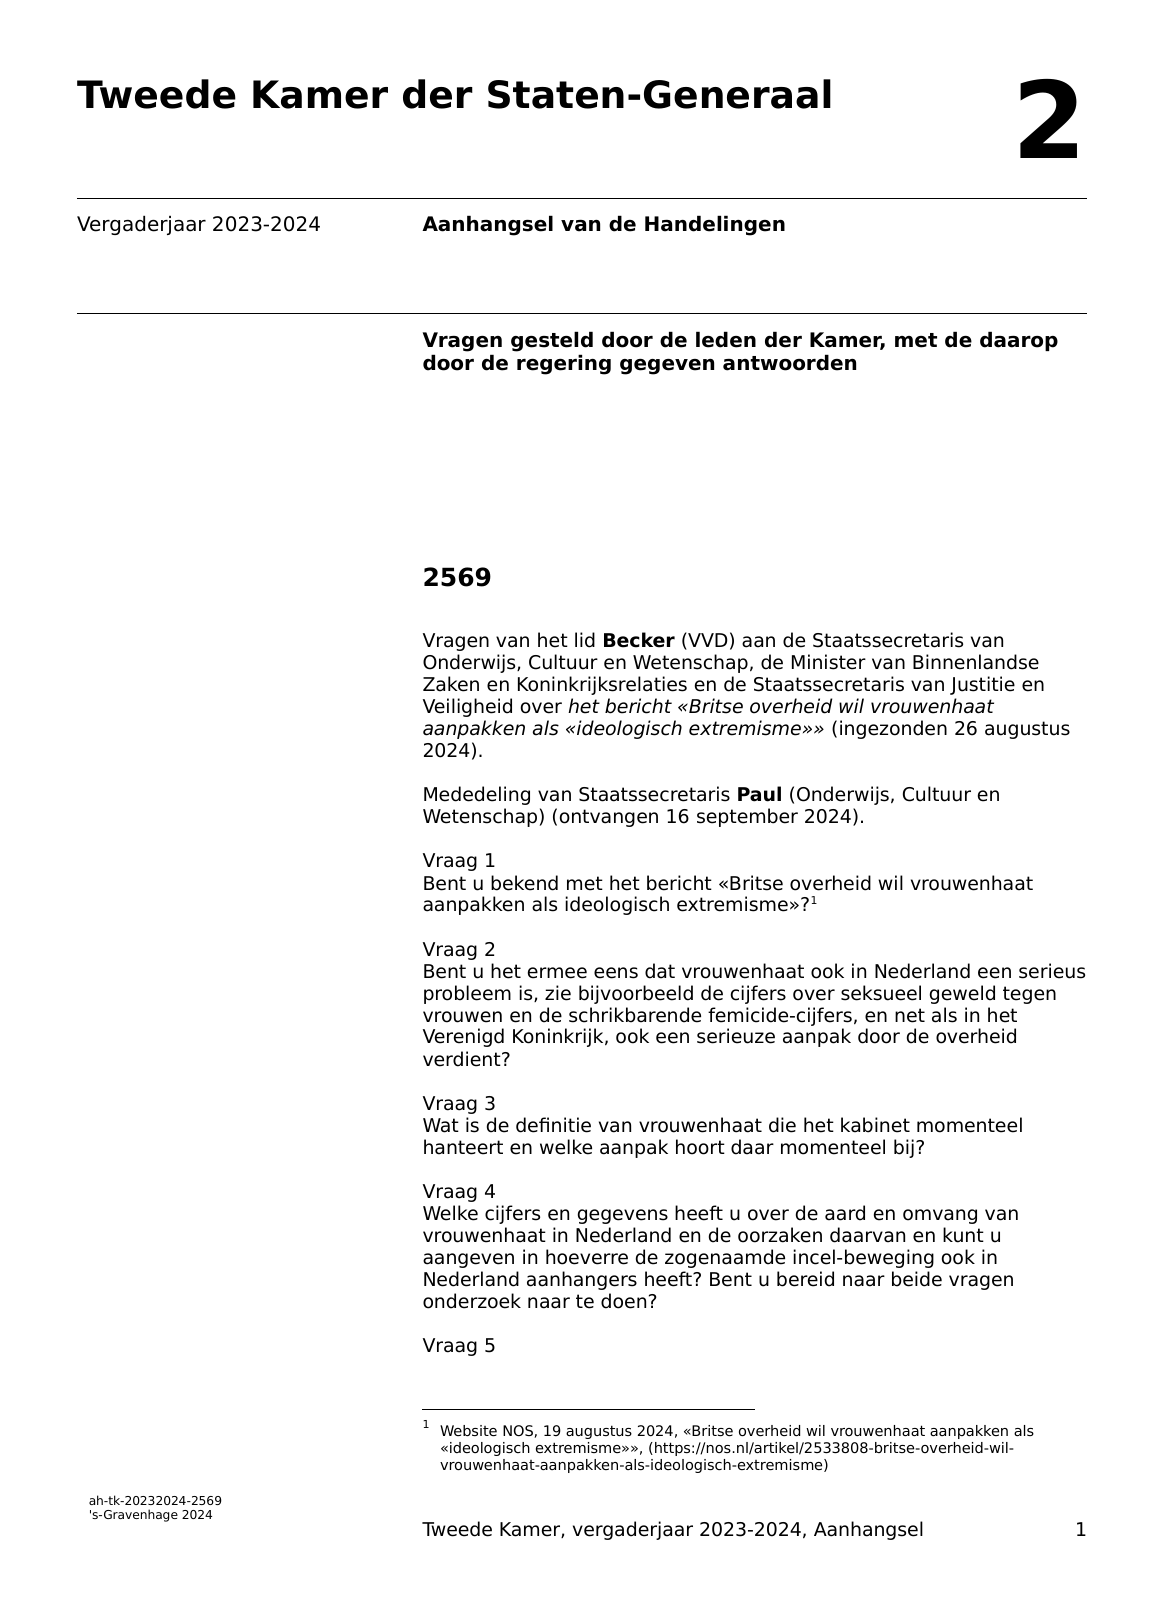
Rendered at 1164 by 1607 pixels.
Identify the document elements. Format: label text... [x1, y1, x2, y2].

text Vraag 2 [422, 938, 1087, 961]
text Welke cijfers en gegevens heeft u over de aard en omvang van vrouwenhaat in Nederland en de oorzaken daarvan en kunt u aangeven in hoeverre de zogenaamde incel-beweging ook in Nederland aanhangers heeft? Bent u bereid naar beide vragen onderzoek naar te doen? [422, 1203, 1087, 1313]
table_cell Vragen gesteld door de leden der Kamer, met de daarop door de regering gegeven antwoorden [422, 314, 1087, 375]
table_cell [77, 314, 422, 375]
text Vraag 5 [422, 1335, 1087, 1357]
table_header 2 [886, 59, 1087, 198]
text Vraag 4 [422, 1181, 1087, 1203]
text ah-tk-20232024-2569 [88, 1494, 323, 1508]
text Bent u bekend met het bericht «Britse overheid wil vrouwenhaat aanpakken als ideologisch extremisme»? [422, 872, 1087, 916]
text Website NOS, 19 augustus 2024, «Britse overheid wil vrouwenhaat aanpakken als «ideologisch extremisme»», (https://nos.nl/artikel/2533808-britse-overheid-wil-vrouwenhaat-aanpakken-als-ideologisch-extremisme) [422, 1418, 1087, 1474]
text 2569 [422, 563, 1087, 592]
text Bent u het ermee eens dat vrouwenhaat ook in Nederland een serieus probleem is, zie bijvoorbeeld de cijfers over seksueel geweld tegen vrouwen en de schrikbarende femicide-cijfers, en net als in het Verenigd Koninkrijk, ook een serieuze aanpak door de overheid verdient? [422, 961, 1087, 1070]
text 's-Gravenhage 2024 [88, 1508, 323, 1522]
table_cell Vergaderjaar 2023-2024 [77, 199, 422, 313]
table_header Tweede Kamer der Staten-Generaal [77, 59, 886, 198]
table_cell Aanhangsel van de Handelingen [422, 199, 1087, 313]
text Mededeling van Staatssecretaris Paul (Onderwijs, Cultuur en Wetenschap) (ontvangen 16 september 2024). [422, 784, 1087, 828]
text Vragen van het lid Becker (VVD) aan de Staatssecretaris van Onderwijs, Cultuur en Wetenschap, de Minister van Binnenlandse Zaken en Koninkrijksrelaties en de Staatssecretaris van Justitie en Veiligheid over het bericht «Britse overheid wil vrouwenhaat aanpakken als «ideologisch extremisme»» (ingezonden 26 augustus 2024). [422, 630, 1087, 762]
text Wat is de definitie van vrouwenhaat die het kabinet momenteel hanteert en welke aanpak hoort daar momenteel bij? [422, 1114, 1087, 1158]
text Vraag 3 [422, 1093, 1087, 1114]
text Vraag 1 [422, 850, 1087, 872]
